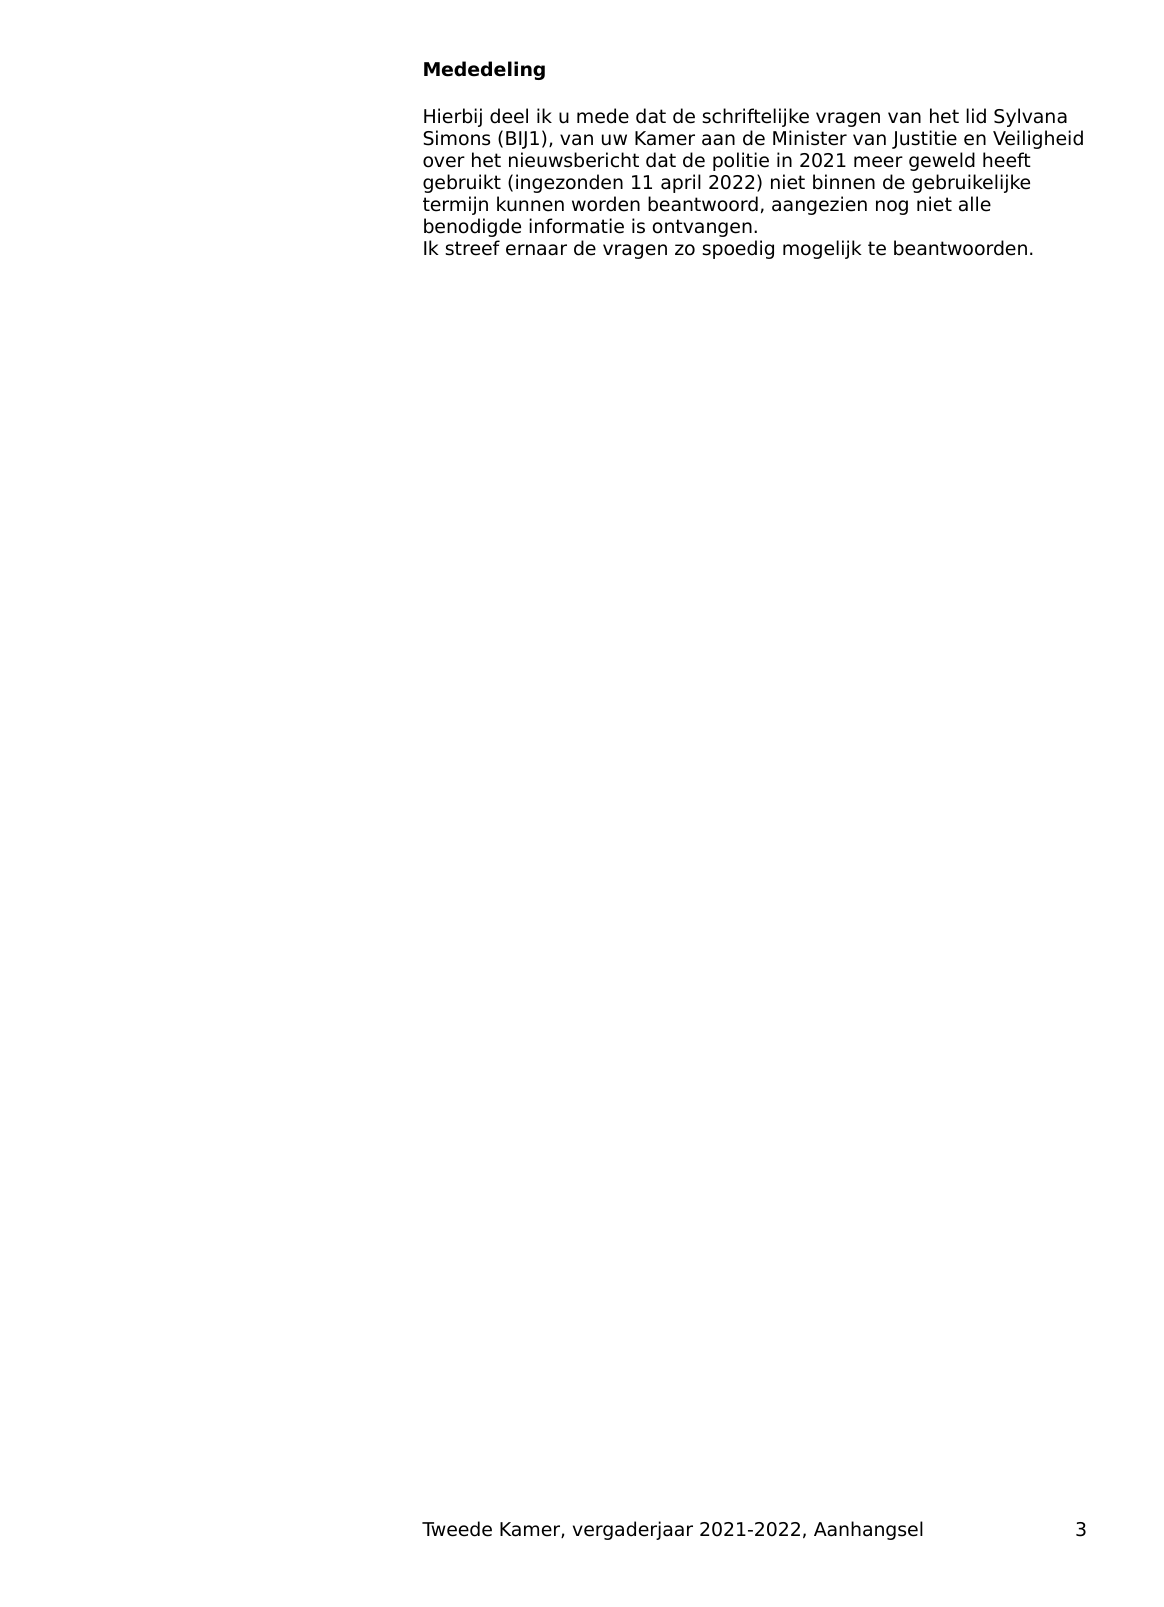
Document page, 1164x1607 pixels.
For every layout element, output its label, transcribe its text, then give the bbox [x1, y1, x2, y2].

text Ik streef ernaar de vragen zo spoedig mogelijk te beantwoorden. [422, 238, 1087, 260]
text Hierbij deel ik u mede dat de schriftelijke vragen van het lid Sylvana Simons (BIJ1), van uw Kamer aan de Minister van Justitie en Veiligheid over het nieuwsbericht dat de politie in 2021 meer geweld heeft gebruikt (ingezonden 11 april 2022) niet binnen de gebruikelijke termijn kunnen worden beantwoord, aangezien nog niet alle benodigde informatie is ontvangen. [422, 106, 1087, 238]
subtitle Mededeling [422, 59, 1087, 81]
